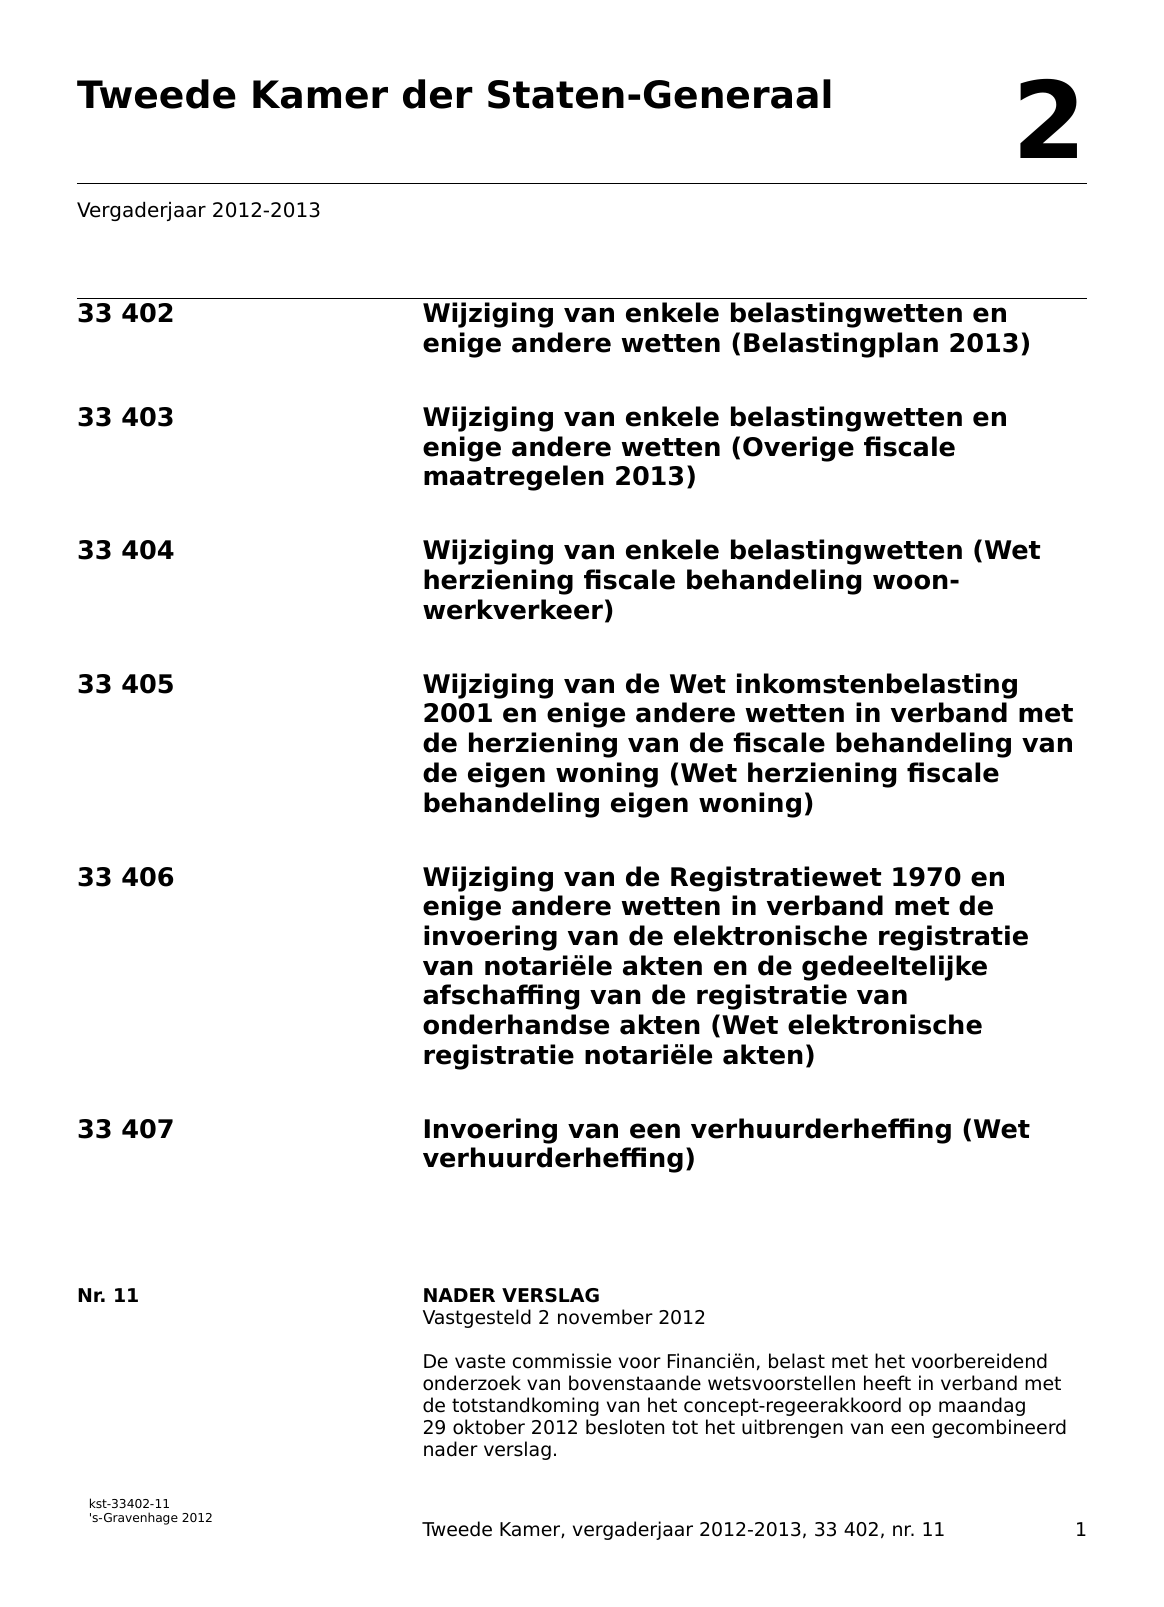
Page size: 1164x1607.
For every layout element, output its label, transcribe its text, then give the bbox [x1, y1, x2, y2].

table_cell Vergaderjaar 2012-2013 [77, 184, 1087, 298]
subtitle 33 404 Wijziging van enkele belastingwetten (Wet herziening fiscale behandeling woon-werkverkeer) [77, 536, 1087, 625]
subtitle 33 402 Wijziging van enkele belastingwetten en enige andere wetten (Belastingplan 2013) [77, 299, 1087, 358]
subtitle 33 405 Wijziging van de Wet inkomstenbelasting 2001 en enige andere wetten in verband met de herziening van de fiscale behandeling van de eigen woning (Wet herziening fiscale behandeling eigen woning) [77, 669, 1087, 818]
table_header 2 [886, 59, 1087, 183]
text De vaste commissie voor Financiën, belast met het voorbereidend onderzoek van bovenstaande wetsvoorstellen heeft in verband met de totstandkoming van het concept-regeerakkoord op maandag 29 oktober 2012 besloten tot het uitbrengen van een gecombineerd nader verslag. [422, 1351, 1087, 1461]
text Vastgesteld 2 november 2012 [422, 1307, 1087, 1329]
subtitle 33 407 Invoering van een verhuurderheffing (Wet verhuurderheffing) [77, 1114, 1087, 1174]
subtitle 33 406 Wijziging van de Registratiewet 1970 en enige andere wetten in verband met de invoering van de elektronische registratie van notariële akten en de gedeeltelijke afschaffing van de registratie van onderhandse akten (Wet elektronische registratie notariële akten) [77, 862, 1087, 1070]
text kst-33402-11 [88, 1497, 323, 1511]
table_header Tweede Kamer der Staten-Generaal [77, 59, 886, 183]
subtitle Nr. 11 NADER VERSLAG [77, 1285, 1087, 1307]
subtitle 33 403 Wijziging van enkele belastingwetten en enige andere wetten (Overige fiscale maatregelen 2013) [77, 403, 1087, 492]
text 's-Gravenhage 2012 [88, 1511, 323, 1525]
